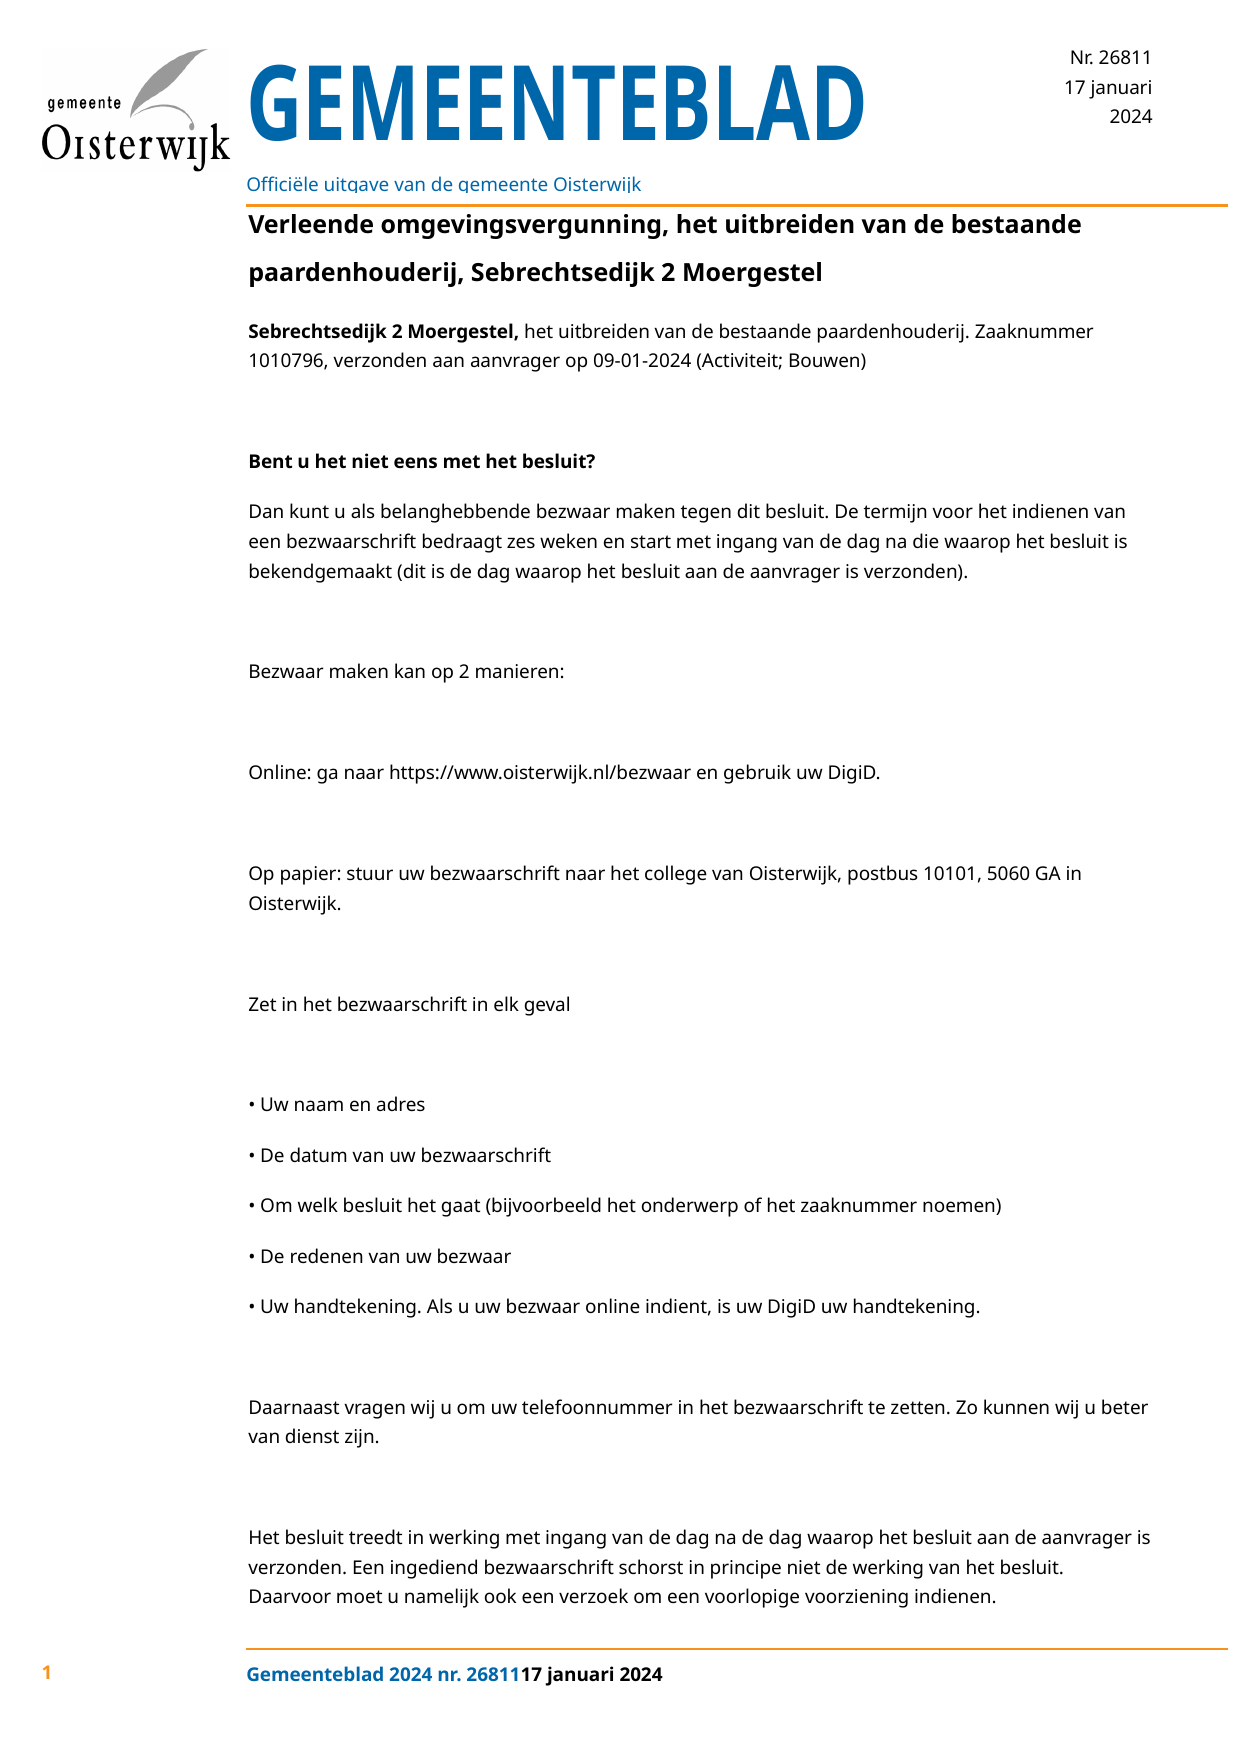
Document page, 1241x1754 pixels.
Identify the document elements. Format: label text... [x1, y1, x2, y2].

text Verleende omgevingsvergunning, het uitbreiden van de bestaande paardenhouderij, Sebrechtsedijk 2 Moergestel [248, 207, 1152, 288]
picture [41, 47, 231, 172]
text Het besluit treedt in werking met ingang van de dag na de dag waarop het besluit aan de aanvrager is verzonden. Een ingediend bezwaarschrift schorst in principe niet de werking van het besluit. Daarvoor moet u namelijk ook een verzoek om een voorlopige voorziening indienen. [248, 1524, 1152, 1609]
text • Om welk besluit het gaat (bijvoorbeeld het onderwerp of het zaaknummer noemen) [248, 1192, 1152, 1218]
text Dan kunt u als belanghebbende bezwaar maken tegen dit besluit. De termijn voor het indienen van een bezwaarschrift bedraagt zes weken en start met ingang van de dag na die waarop het besluit is bekendgemaakt (dit is de dag waarop het besluit aan de aanvrager is verzonden). [248, 499, 1152, 584]
text • Uw handtekening. Als u uw bezwaar online indient, is uw DigiD uw handtekening. [248, 1293, 1152, 1319]
text • De datum van uw bezwaarschrift [248, 1142, 1152, 1168]
text Online: ga naar https://www.oisterwijk.nl/bezwaar en gebruik uw DigiD. [248, 759, 1152, 785]
text Daarnaast vragen wij u om uw telefoonnummer in het bezwaarschrift te zetten. Zo kunnen wij u beter van dienst zijn. [248, 1394, 1152, 1449]
text • Uw naam en adres [248, 1092, 1152, 1117]
text Zet in het bezwaarschrift in elk geval [248, 991, 1152, 1017]
text Sebrechtsedijk 2 Moergestel, het uitbreiden van de bestaande paardenhouderij. Zaaknummer 1010796, verzonden aan aanvrager op 09-01-2024 (Activiteit; Bouwen) [248, 318, 1152, 373]
text • De redenen van uw bezwaar [248, 1243, 1152, 1269]
text Bezwaar maken kan op 2 manieren: [248, 659, 1152, 684]
text Bent u het niet eens met het besluit? [248, 448, 1152, 474]
text Op papier: stuur uw bezwaarschrift naar het college van Oisterwijk, postbus 10101, 5060 GA in Oisterwijk. [248, 860, 1152, 916]
